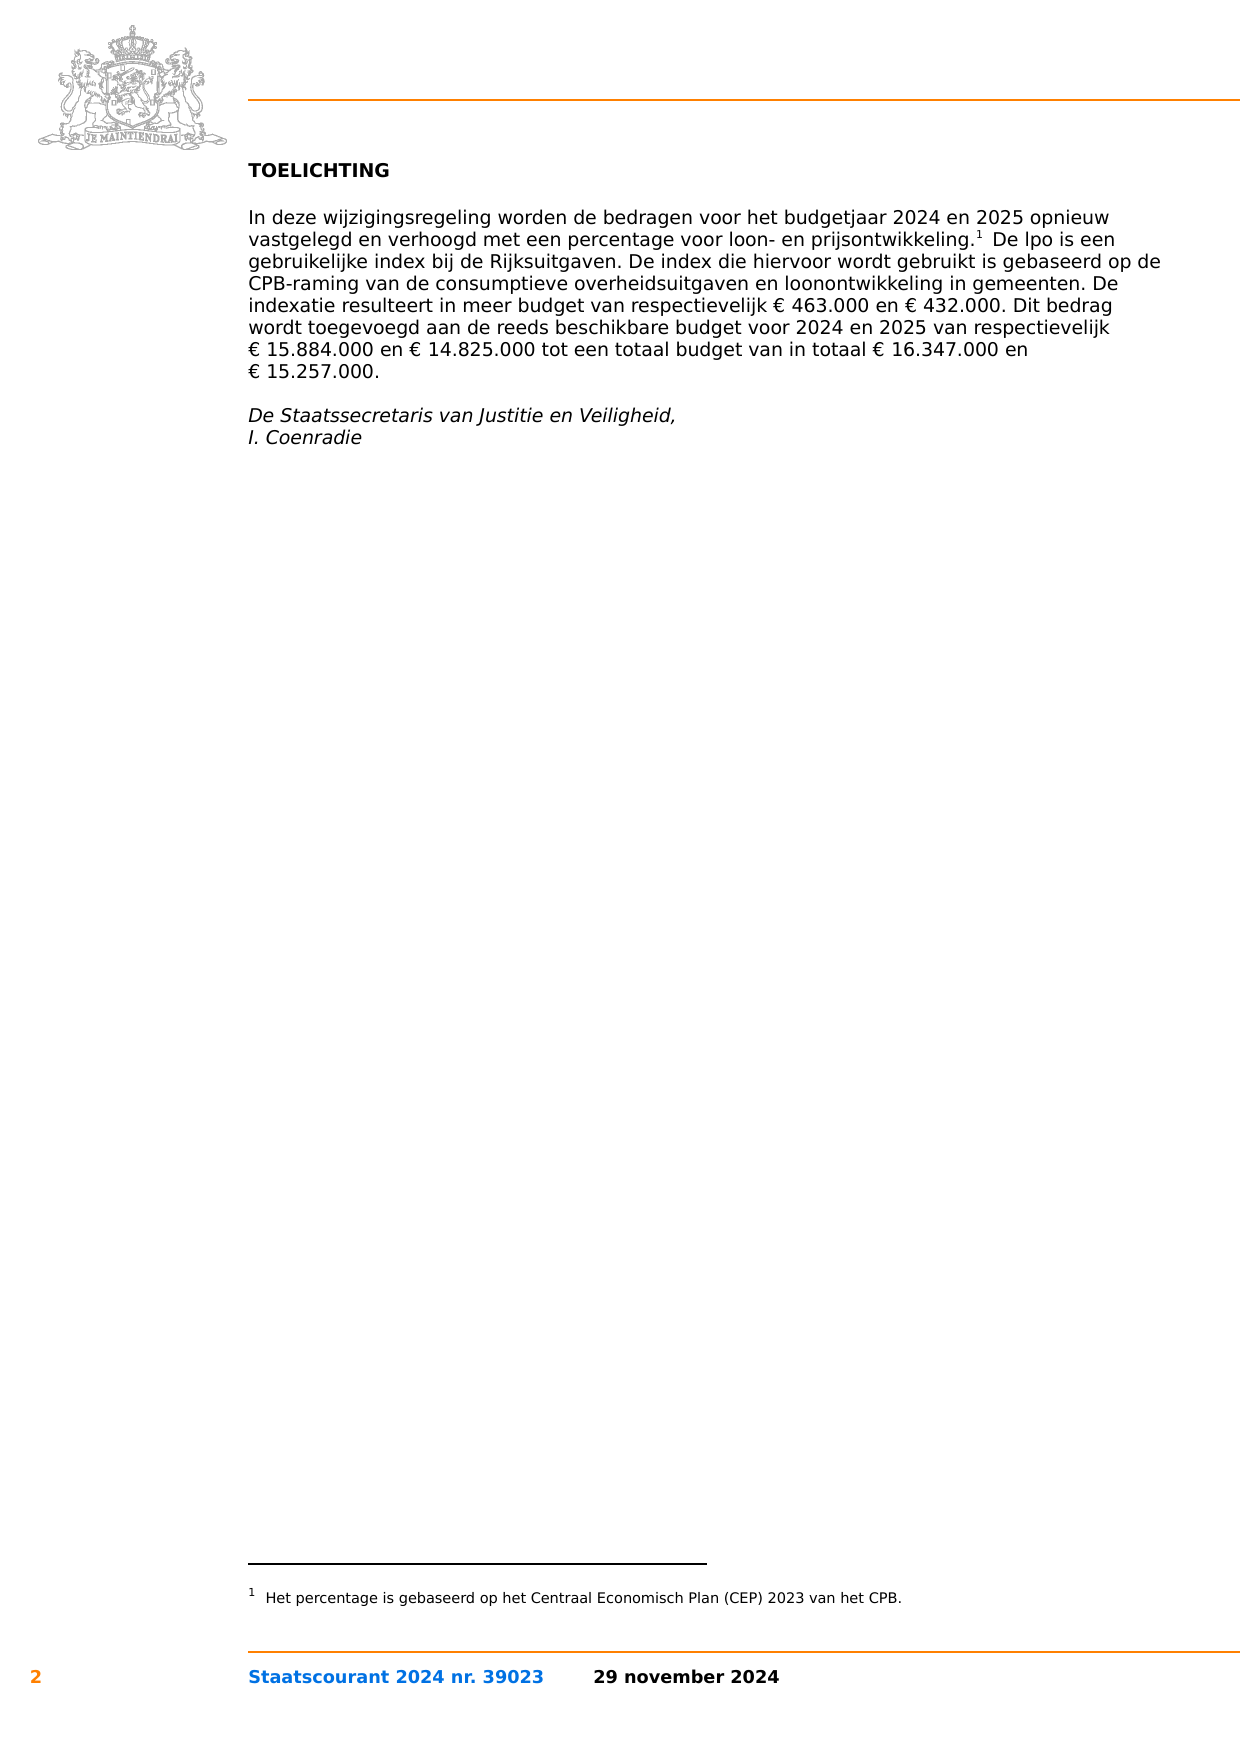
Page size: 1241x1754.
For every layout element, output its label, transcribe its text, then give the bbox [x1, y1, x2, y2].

picture [38, 25, 227, 150]
text Het percentage is gebaseerd op het Centraal Economisch Plan (CEP) 2023 van het CPB. [248, 1586, 1163, 1608]
text In deze wijzigingsregeling worden de bedragen voor het budgetjaar 2024 en 2025 opnieuw vastgelegd en verhoogd met een percentage voor loon- en prijsontwikkeling. De lpo is een gebruikelijke index bij de Rijksuitgaven. De index die hiervoor wordt gebruikt is gebaseerd op de CPB-raming van de consumptieve overheidsuitgaven en loonontwikkeling in gemeenten. De indexatie resulteert in meer budget van respectievelijk € 463.000 en € 432.000. Dit bedrag wordt toegevoegd aan de reeds beschikbare budget voor 2024 en 2025 van respectievelijk € 15.884.000 en € 14.825.000 tot een totaal budget van in totaal € 16.347.000 en € 15.257.000. [248, 207, 1163, 383]
text De Staatssecretaris van Justitie en Veiligheid, I. Coenradie [248, 404, 1163, 448]
subtitle TOELICHTING [248, 160, 1163, 182]
